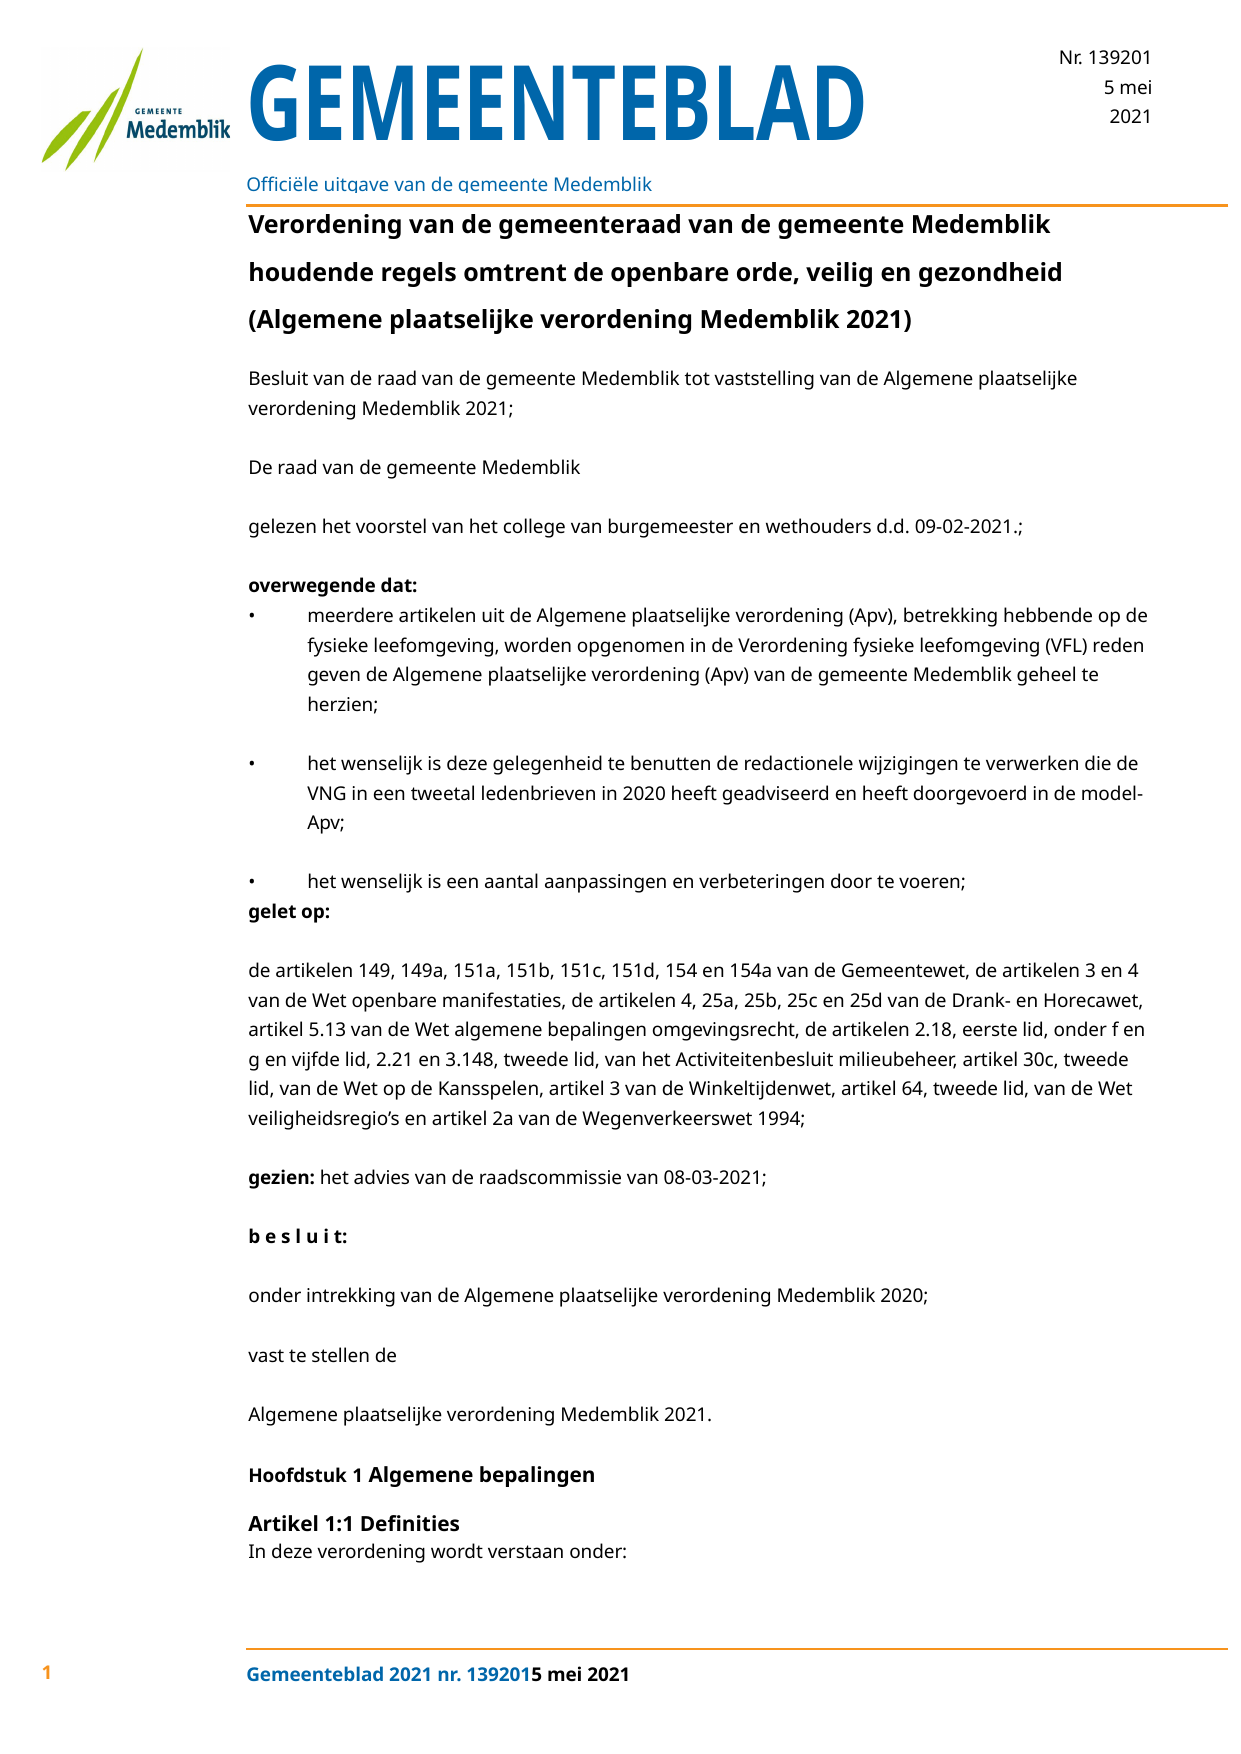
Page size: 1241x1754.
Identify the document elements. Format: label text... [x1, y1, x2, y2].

text Verordening van de gemeenteraad van de gemeente Medemblik houdende regels omtrent de openbare orde, veilig en gezondheid (Algemene plaatselijke verordening Medemblik 2021) [248, 207, 1152, 336]
text onder intrekking van de Algemene plaatselijke verordening Medemblik 2020; [248, 1283, 1152, 1308]
text gelet op: [248, 898, 1152, 924]
text Besluit van de raad van de gemeente Medemblik tot vaststelling van de Algemene plaatselijke verordening Medemblik 2021; [248, 366, 1152, 421]
text vast te stellen de [248, 1342, 1152, 1367]
text overwegende dat: [248, 573, 1152, 598]
list het wenselijk is een aantal aanpassingen en verbeteringen door te voeren; [248, 868, 1152, 894]
list meerdere artikelen uit de Algemene plaatselijke verordening (Apv), betrekking hebbende op de fysieke leefomgeving, worden opgenomen in de Verordening fysieke leefomgeving (VFL) reden geven de Algemene plaatselijke verordening (Apv) van de gemeente Medemblik geheel te herzien; [248, 602, 1152, 717]
list het wenselijk is deze gelegenheid te benutten de redactionele wijzigingen te verwerken die de VNG in een tweetal ledenbrieven in 2020 heeft geadviseerd en heeft doorgevoerd in de model-Apv; [248, 750, 1152, 835]
text Artikel 1:1 Definities [248, 1509, 1152, 1538]
text De raad van de gemeente Medemblik [248, 454, 1152, 480]
text de artikelen 149, 149a, 151a, 151b, 151c, 151d, 154 en 154a van de Gemeentewet, de artikelen 3 en 4 van de Wet openbare manifestaties, de artikelen 4, 25a, 25b, 25c en 25d van de Drank- en Horecawet, artikel 5.13 van de Wet algemene bepalingen omgevingsrecht, de artikelen 2.18, eerste lid, onder f en g en vijfde lid, 2.21 en 3.148, tweede lid, van het Activiteitenbesluit milieubeheer, artikel 30c, tweede lid, van de Wet op de Kansspelen, artikel 3 van de Winkeltijdenwet, artikel 64, tweede lid, van de Wet veiligheidsregio’s en artikel 2a van de Wegenverkeerswet 1994; [248, 957, 1152, 1131]
text Hoofdstuk 1 Algemene bepalingen [248, 1460, 1152, 1488]
text In deze verordening wordt verstaan onder: [248, 1538, 1152, 1563]
text Algemene plaatselijke verordening Medemblik 2021. [248, 1401, 1152, 1427]
picture [41, 47, 231, 172]
text gezien: het advies van de raadscommissie van 08-03-2021; [248, 1164, 1152, 1190]
text b e s l u i t: [248, 1223, 1152, 1249]
text gelezen het voorstel van het college van burgemeester en wethouders d.d. 09-02-2021.; [248, 513, 1152, 539]
